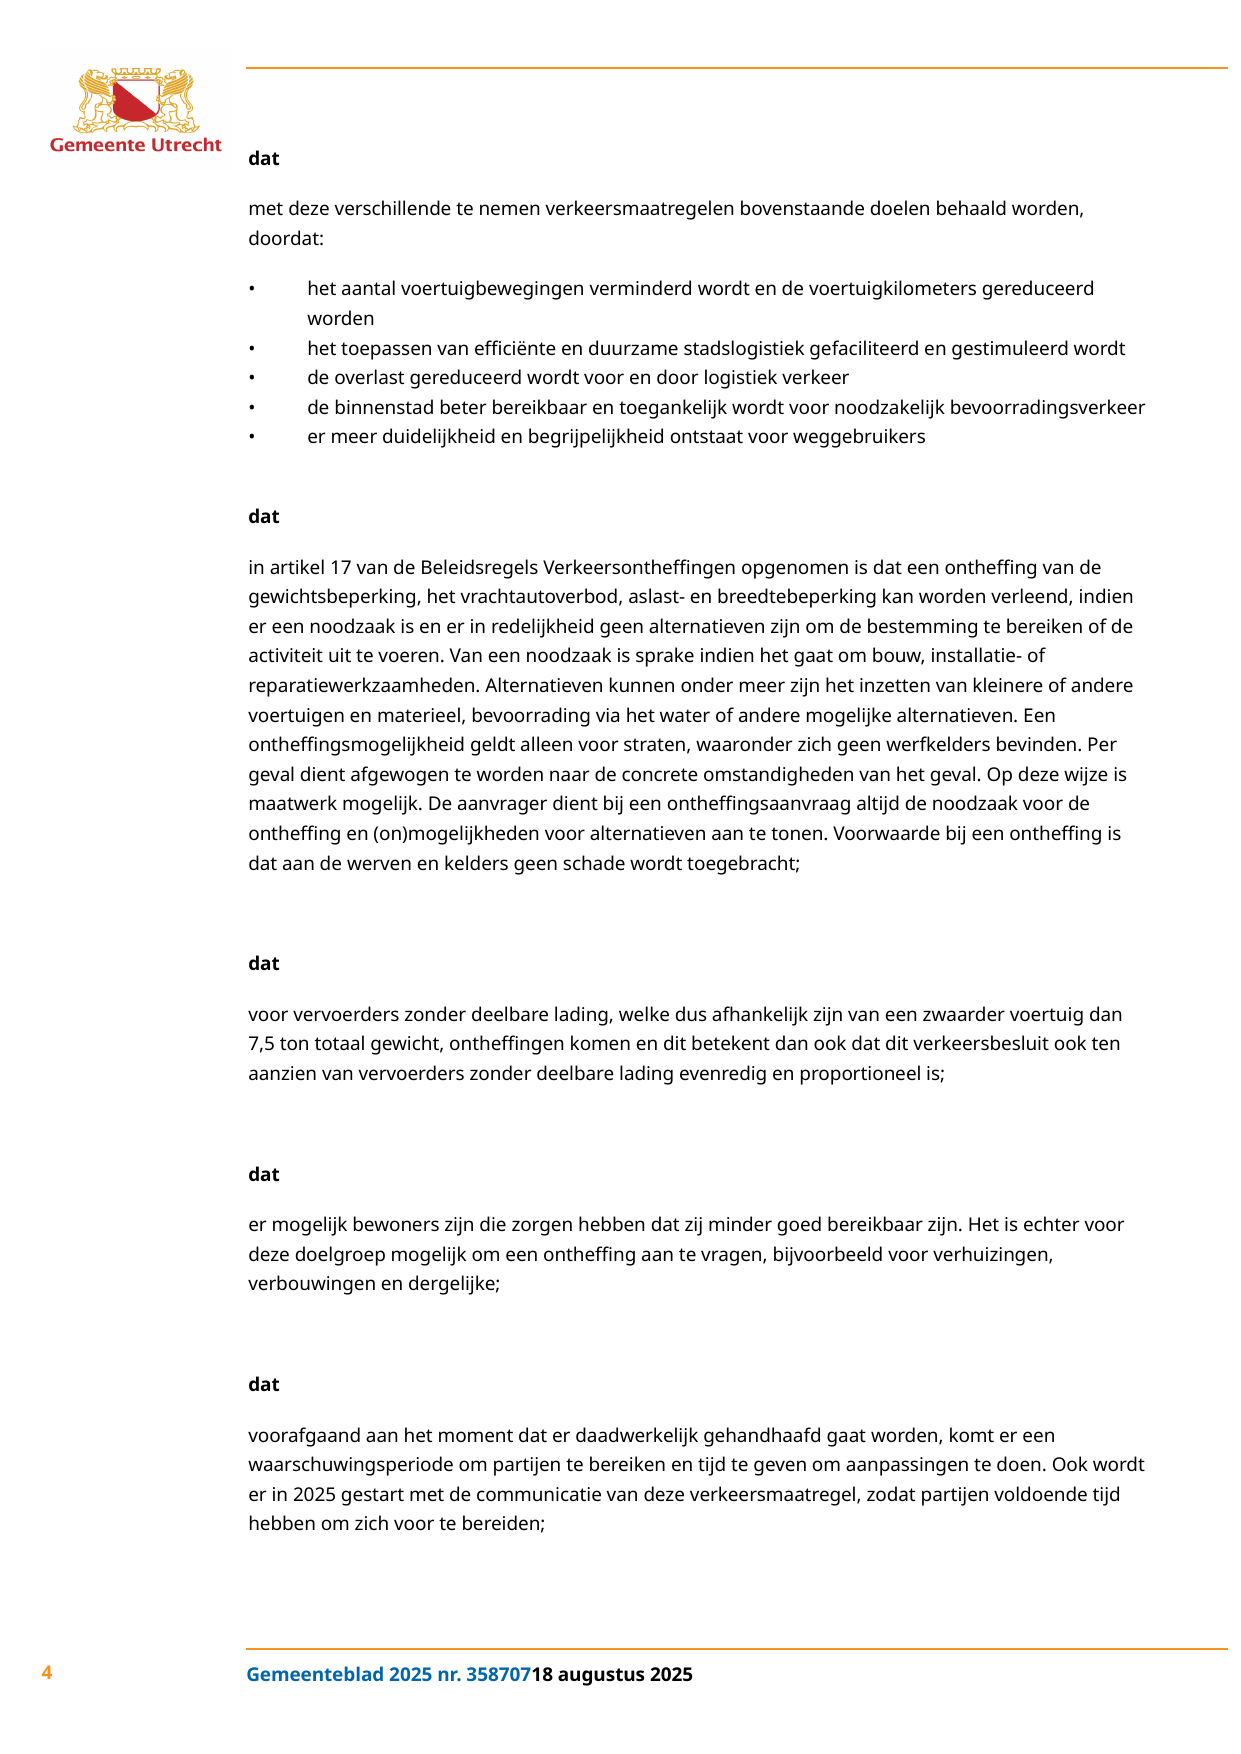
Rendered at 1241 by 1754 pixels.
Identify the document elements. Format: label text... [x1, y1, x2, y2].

list er meer duidelijkheid en begrijpelijkheid ontstaat voor weggebruikers [248, 423, 1152, 449]
list het toepassen van efficiënte en duurzame stadslogistiek gefaciliteerd en gestimuleerd wordt [248, 335, 1152, 361]
text dat [248, 1161, 1152, 1187]
text voor vervoerders zonder deelbare lading, welke dus afhankelijk zijn van een zwaarder voertuig dan 7,5 ton totaal gewicht, ontheffingen komen en dit betekent dan ook dat dit verkeersbesluit ook ten aanzien van vervoerders zonder deelbare lading evenredig en proportioneel is; [248, 1001, 1152, 1086]
text dat [248, 503, 1152, 529]
text in artikel 17 van de Beleidsregels Verkeersontheffingen opgenomen is dat een ontheffing van de gewichtsbeperking, het vrachtautoverbod, aslast- en breedtebeperking kan worden verleend, indien er een noodzaak is en er in redelijkheid geen alternatieven zijn om de bestemming te bereiken of de activiteit uit te voeren. Van een noodzaak is sprake indien het gaat om bouw, installatie- of reparatiewerkzaamheden. Alternatieven kunnen onder meer zijn het inzetten van kleinere of andere voertuigen en materieel, bevoorrading via het water of andere mogelijke alternatieven. Een ontheffingsmogelijkheid geldt alleen voor straten, waaronder zich geen werfkelders bevinden. Per geval dient afgewogen te worden naar de concrete omstandigheden van het geval. Op deze wijze is maatwerk mogelijk. De aanvrager dient bij een ontheffingsaanvraag altijd de noodzaak voor de ontheffing en (on)mogelijkheden voor alternatieven aan te tonen. Voorwaarde bij een ontheffing is dat aan de werven en kelders geen schade wordt toegebracht; [248, 554, 1152, 876]
text met deze verschillende te nemen verkeersmaatregelen bovenstaande doelen behaald worden, doordat: [248, 196, 1152, 251]
list het aantal voertuigbewegingen verminderd wordt en de voertuigkilometers gereduceerd worden [248, 276, 1152, 331]
text dat [248, 951, 1152, 976]
text er mogelijk bewoners zijn die zorgen hebben dat zij minder goed bereikbaar zijn. Het is echter voor deze doelgroep mogelijk om een ontheffing aan te vragen, bijvoorbeeld voor verhuizingen, verbouwingen en dergelijke; [248, 1211, 1152, 1296]
list de binnenstad beter bereikbaar en toegankelijk wordt voor noodzakelijk bevoorradingsverkeer [248, 394, 1152, 420]
picture [41, 47, 231, 172]
list de overlast gereduceerd wordt voor en door logistiek verkeer [248, 364, 1152, 390]
text dat [248, 145, 1152, 171]
text dat [248, 1371, 1152, 1397]
text voorafgaand aan het moment dat er daadwerkelijk gehandhaafd gaat worden, komt er een waarschuwingsperiode om partijen te bereiken en tijd te geven om aanpassingen te doen. Ook wordt er in 2025 gestart met de communicatie van deze verkeersmaatregel, zodat partijen voldoende tijd hebben om zich voor te bereiden; [248, 1422, 1152, 1536]
